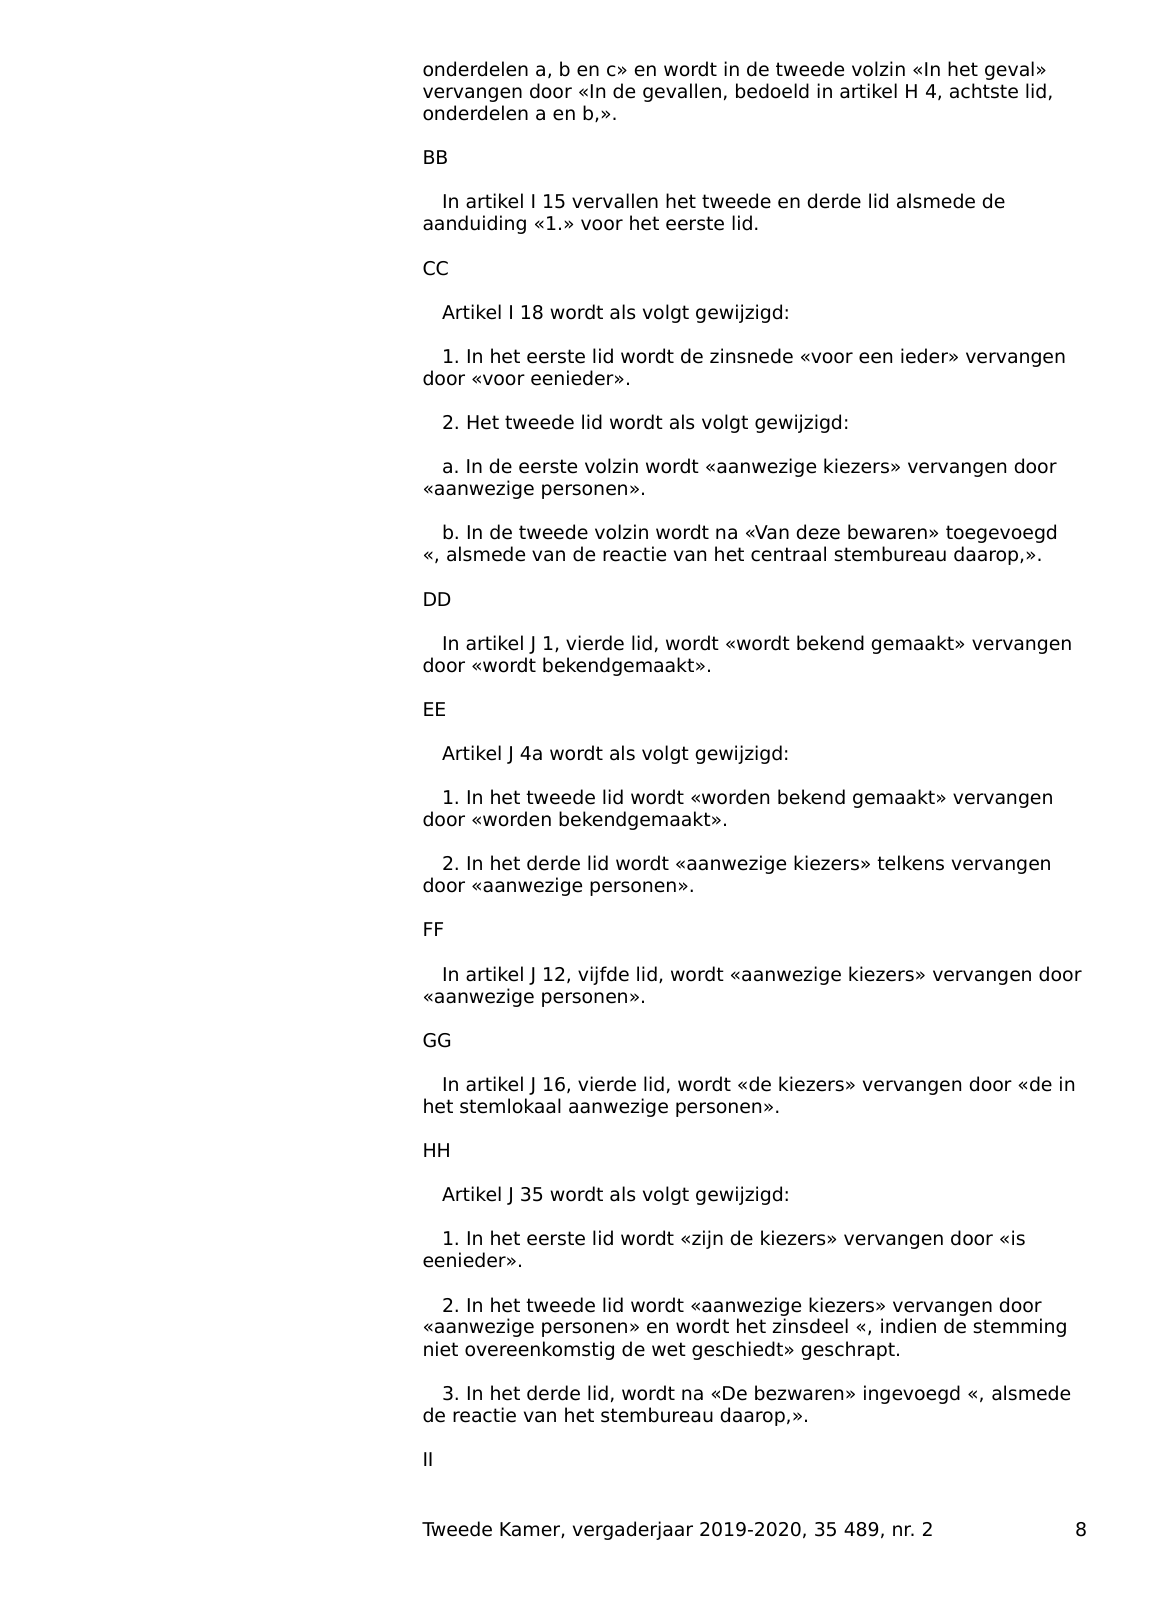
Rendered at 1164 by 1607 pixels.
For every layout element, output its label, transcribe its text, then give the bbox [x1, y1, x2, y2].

text II [422, 1449, 1087, 1471]
text HH [422, 1140, 1087, 1162]
text 2. Het tweede lid wordt als volgt gewijzigd: [422, 412, 1087, 434]
text 2. In het tweede lid wordt «aanwezige kiezers» vervangen door «aanwezige personen» en wordt het zinsdeel «, indien de stemming niet overeenkomstig de wet geschiedt» geschrapt. [422, 1294, 1087, 1360]
text 1. In het eerste lid wordt de zinsnede «voor een ieder» vervangen door «voor eenieder». [422, 346, 1087, 390]
text In artikel J 12, vijfde lid, wordt «aanwezige kiezers» vervangen door «aanwezige personen». [422, 963, 1087, 1007]
text 1. In het tweede lid wordt «worden bekend gemaakt» vervangen door «worden bekendgemaakt». [422, 787, 1087, 831]
text BB [422, 147, 1087, 169]
text In artikel J 1, vierde lid, wordt «wordt bekend gemaakt» vervangen door «wordt bekendgemaakt». [422, 633, 1087, 677]
text b. In de tweede volzin wordt na «Van deze bewaren» toegevoegd «, alsmede van de reactie van het centraal stembureau daarop,». [422, 522, 1087, 566]
text DD [422, 588, 1087, 610]
text a. In de eerste volzin wordt «aanwezige kiezers» vervangen door «aanwezige personen». [422, 456, 1087, 500]
text onderdelen a, b en c» en wordt in de tweede volzin «In het geval» vervangen door «In de gevallen, bedoeld in artikel H 4, achtste lid, onderdelen a en b,». [422, 59, 1087, 125]
text EE [422, 699, 1087, 721]
text 3. In het derde lid, wordt na «De bezwaren» ingevoegd «, alsmede de reactie van het stembureau daarop,». [422, 1383, 1087, 1427]
text In artikel J 16, vierde lid, wordt «de kiezers» vervangen door «de in het stemlokaal aanwezige personen». [422, 1074, 1087, 1118]
text 2. In het derde lid wordt «aanwezige kiezers» telkens vervangen door «aanwezige personen». [422, 853, 1087, 897]
text Artikel J 35 wordt als volgt gewijzigd: [422, 1184, 1087, 1206]
text Artikel I 18 wordt als volgt gewijzigd: [422, 302, 1087, 324]
text 1. In het eerste lid wordt «zijn de kiezers» vervangen door «is eenieder». [422, 1228, 1087, 1272]
text FF [422, 919, 1087, 941]
text CC [422, 257, 1087, 279]
text GG [422, 1030, 1087, 1052]
text In artikel I 15 vervallen het tweede en derde lid alsmede de aanduiding «1.» voor het eerste lid. [422, 191, 1087, 235]
text Artikel J 4a wordt als volgt gewijzigd: [422, 743, 1087, 765]
